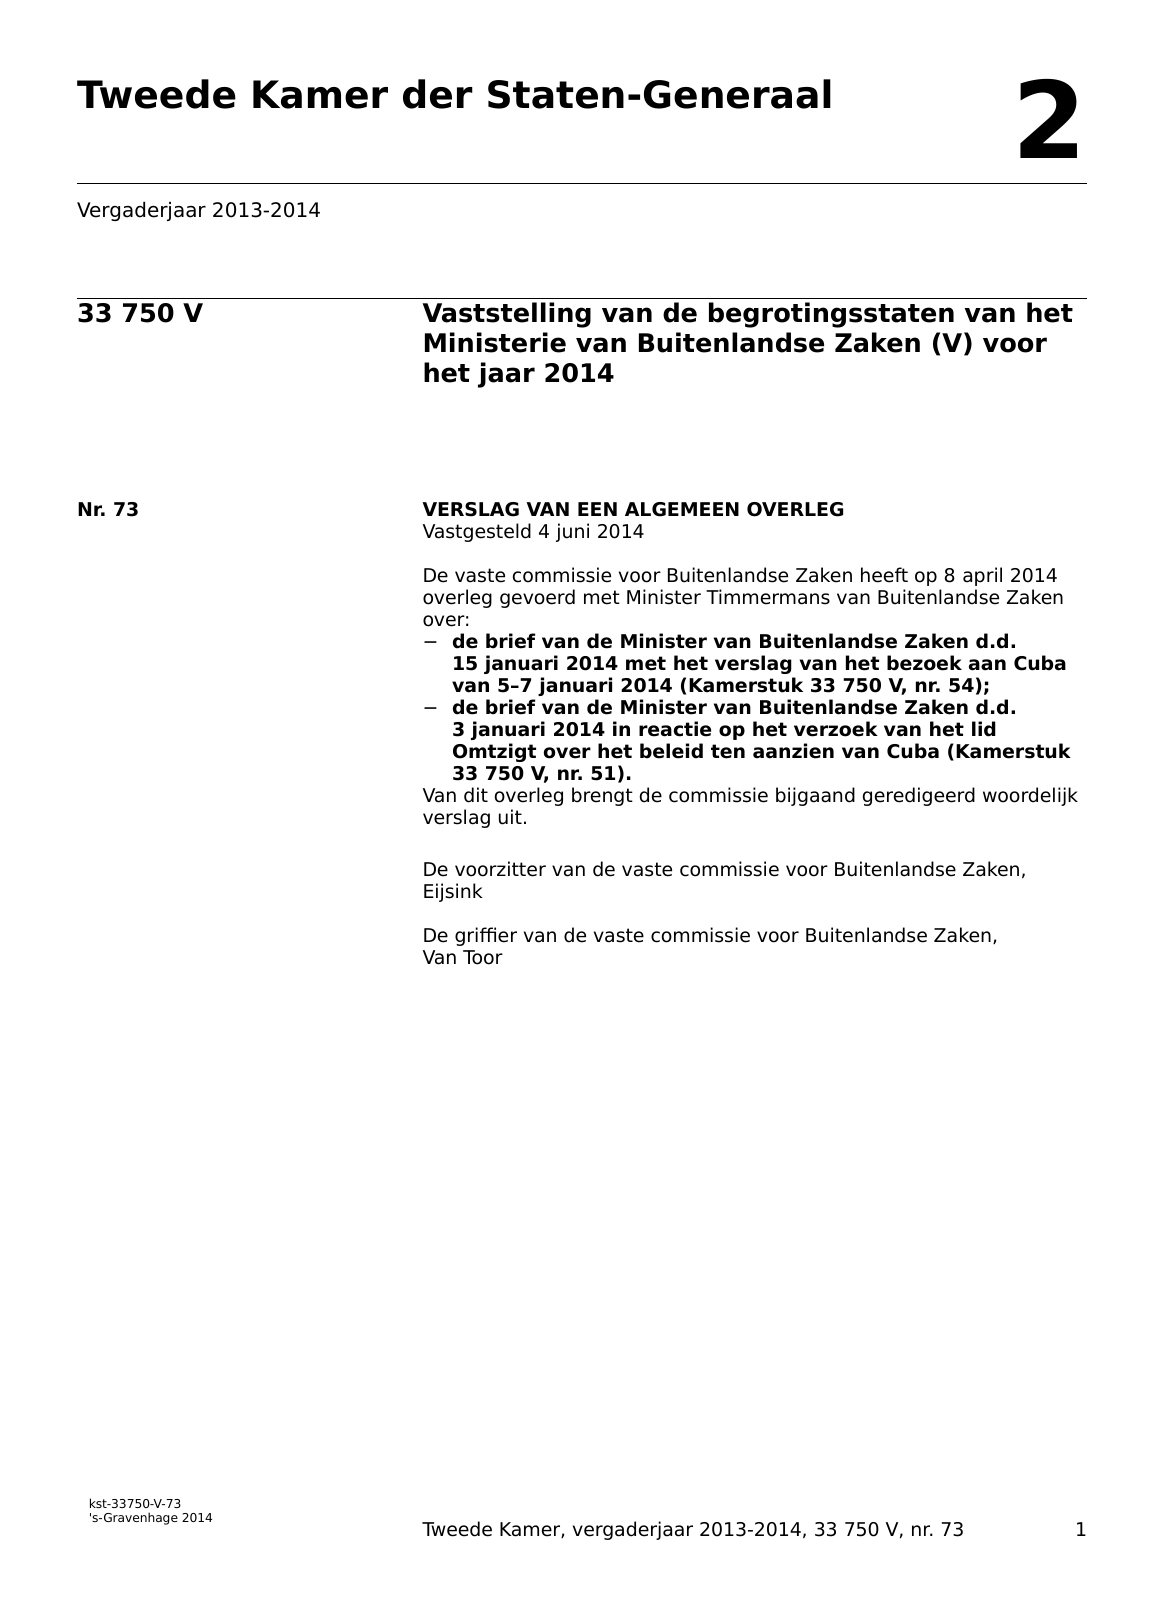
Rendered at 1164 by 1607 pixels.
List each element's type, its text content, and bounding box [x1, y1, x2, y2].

text De vaste commissie voor Buitenlandse Zaken heeft op 8 april 2014 overleg gevoerd met Minister Timmermans van Buitenlandse Zaken over: [422, 565, 1087, 631]
subtitle Nr. 73 VERSLAG VAN EEN ALGEMEEN OVERLEG [77, 499, 1087, 521]
table_header Tweede Kamer der Staten-Generaal [77, 59, 886, 183]
table_header 2 [886, 59, 1087, 183]
text Van dit overleg brengt de commissie bijgaand geredigeerd woordelijk verslag uit. [422, 785, 1087, 829]
text De voorzitter van de vaste commissie voor Buitenlandse Zaken, Eijsink [422, 859, 1087, 903]
subtitle 33 750 V Vaststelling van de begrotingsstaten van het Ministerie van Buitenlandse Zaken (V) voor het jaar 2014 [77, 299, 1087, 388]
text De griffier van de vaste commissie voor Buitenlandse Zaken, Van Toor [422, 925, 1087, 969]
text Vastgesteld 4 juni 2014 [422, 521, 1087, 543]
text kst-33750-V-73 [88, 1497, 323, 1511]
table_cell Vergaderjaar 2013-2014 [77, 184, 1087, 298]
text 's-Gravenhage 2014 [88, 1511, 323, 1525]
text − de brief van de Minister van Buitenlandse Zaken d.d. 15 januari 2014 met het verslag van het bezoek aan Cuba van 5–7 januari 2014 (Kamerstuk 33 750 V, nr. 54); [422, 631, 1087, 697]
text − de brief van de Minister van Buitenlandse Zaken d.d. 3 januari 2014 in reactie op het verzoek van het lid Omtzigt over het beleid ten aanzien van Cuba (Kamerstuk 33 750 V, nr. 51). [422, 697, 1087, 785]
